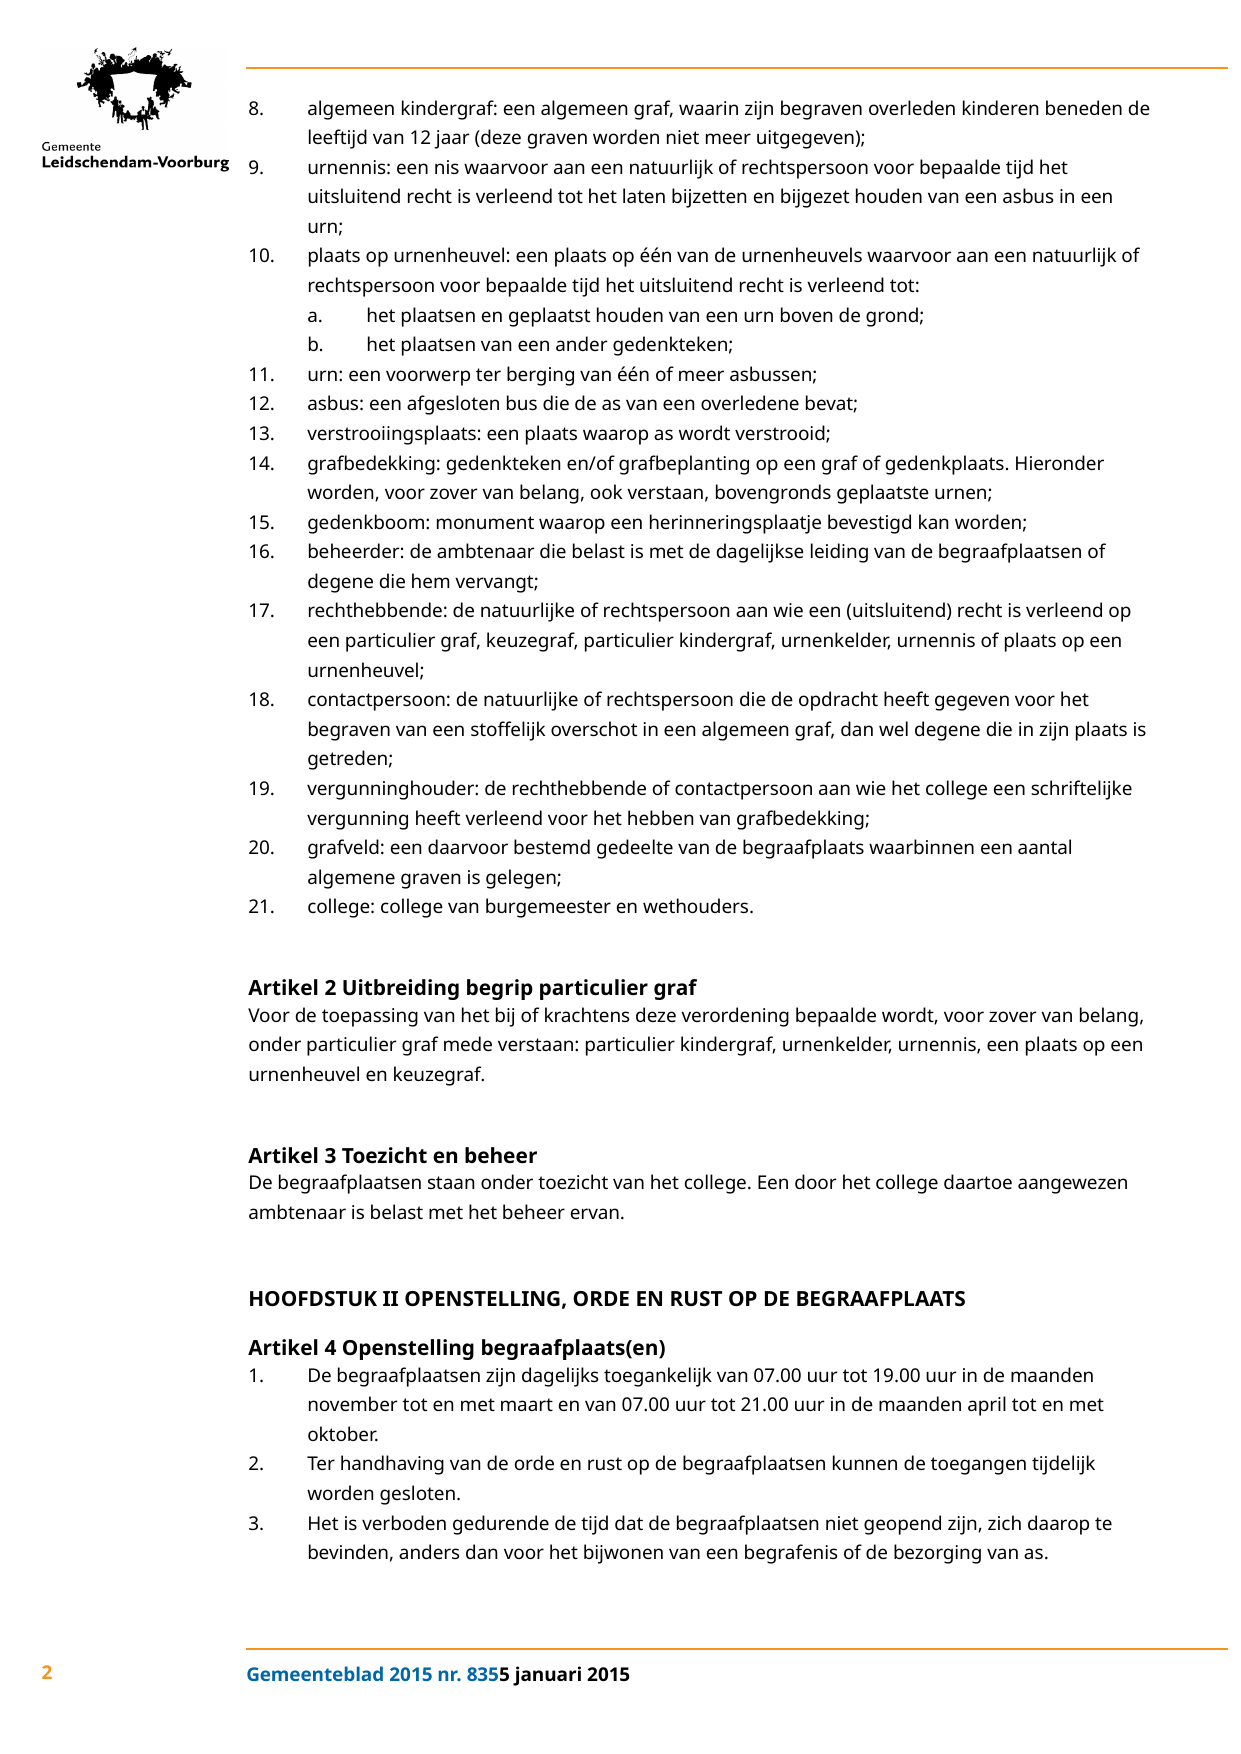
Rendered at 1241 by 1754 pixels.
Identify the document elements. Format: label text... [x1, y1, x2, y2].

list urnennis: een nis waarvoor aan een natuurlijk of rechtspersoon voor bepaalde tijd het uitsluitend recht is verleend tot het laten bijzetten en bijgezet houden van een asbus in een urn; [248, 154, 1152, 239]
list rechthebbende: de natuurlijke of rechtspersoon aan wie een (uitsluitend) recht is verleend op een particulier graf, keuzegraf, particulier kindergraf, urnenkelder, urnennis of plaats op een urnenheuvel; [248, 598, 1152, 683]
list plaats op urnenheuvel: een plaats op één van de urnenheuvels waarvoor aan een natuurlijk of rechtspersoon voor bepaalde tijd het uitsluitend recht is verleend tot: [248, 243, 1152, 298]
picture [41, 47, 231, 172]
list vergunninghouder: de rechthebbende of contactpersoon aan wie het college een schriftelijke vergunning heeft verleend voor het hebben van grafbedekking; [248, 775, 1152, 831]
text HOOFDSTUK II OPENSTELLING, ORDE EN RUST OP DE BEGRAAFPLAATS [248, 1284, 1152, 1312]
list grafbedekking: gedenkteken en/of grafbeplanting op een graf of gedenkplaats. Hieronder worden, voor zover van belang, ook verstaan, bovengronds geplaatste urnen; [248, 450, 1152, 505]
list grafveld: een daarvoor bestemd gedeelte van de begraafplaats waarbinnen een aantal algemene graven is gelegen; [248, 834, 1152, 890]
list asbus: een afgesloten bus die de as van een overledene bevat; [248, 391, 1152, 416]
list urn: een voorwerp ter berging van één of meer asbussen; [248, 361, 1152, 387]
text Voor de toepassing van het bij of krachtens deze verordening bepaalde wordt, voor zover van belang, onder particulier graf mede verstaan: particulier kindergraf, urnenkelder, urnennis, een plaats op een urnenheuvel en keuzegraf. [248, 1002, 1152, 1087]
list contactpersoon: de natuurlijke of rechtspersoon die de opdracht heeft gegeven voor het begraven van een stoffelijk overschot in een algemeen graf, dan wel degene die in zijn plaats is getreden; [248, 686, 1152, 771]
list college: college van burgemeester en wethouders. [248, 893, 1152, 919]
list verstrooiingsplaats: een plaats waarop as wordt verstrooid; [248, 420, 1152, 446]
text Artikel 3 Toezicht en beheer [248, 1141, 1152, 1169]
list beheerder: de ambtenaar die belast is met de dagelijkse leiding van de begraafplaatsen of degene die hem vervangt; [248, 538, 1152, 594]
text Artikel 4 Openstelling begraafplaats(en) [248, 1333, 1152, 1362]
list Het is verboden gedurende de tijd dat de begraafplaatsen niet geopend zijn, zich daarop te bevinden, anders dan voor het bijwonen van een begrafenis of de bezorging van as. [248, 1510, 1152, 1565]
list Ter handhaving van de orde en rust op de begraafplaatsen kunnen de toegangen tijdelijk worden gesloten. [248, 1451, 1152, 1506]
list gedenkboom: monument waarop een herinneringsplaatje bevestigd kan worden; [248, 509, 1152, 535]
list het plaatsen van een ander gedenkteken; [307, 331, 1152, 357]
text De begraafplaatsen staan onder toezicht van het college. Een door het college daartoe aangewezen ambtenaar is belast met het beheer ervan. [248, 1169, 1152, 1225]
list De begraafplaatsen zijn dagelijks toegankelijk van 07.00 uur tot 19.00 uur in de maanden november tot en met maart en van 07.00 uur tot 21.00 uur in de maanden april tot en met oktober. [248, 1362, 1152, 1447]
text Artikel 2 Uitbreiding begrip particulier graf [248, 973, 1152, 1002]
list algemeen kindergraf: een algemeen graf, waarin zijn begraven overleden kinderen beneden de leeftijd van 12 jaar (deze graven worden niet meer uitgegeven); [248, 95, 1152, 150]
list het plaatsen en geplaatst houden van een urn boven de grond; [307, 302, 1152, 328]
